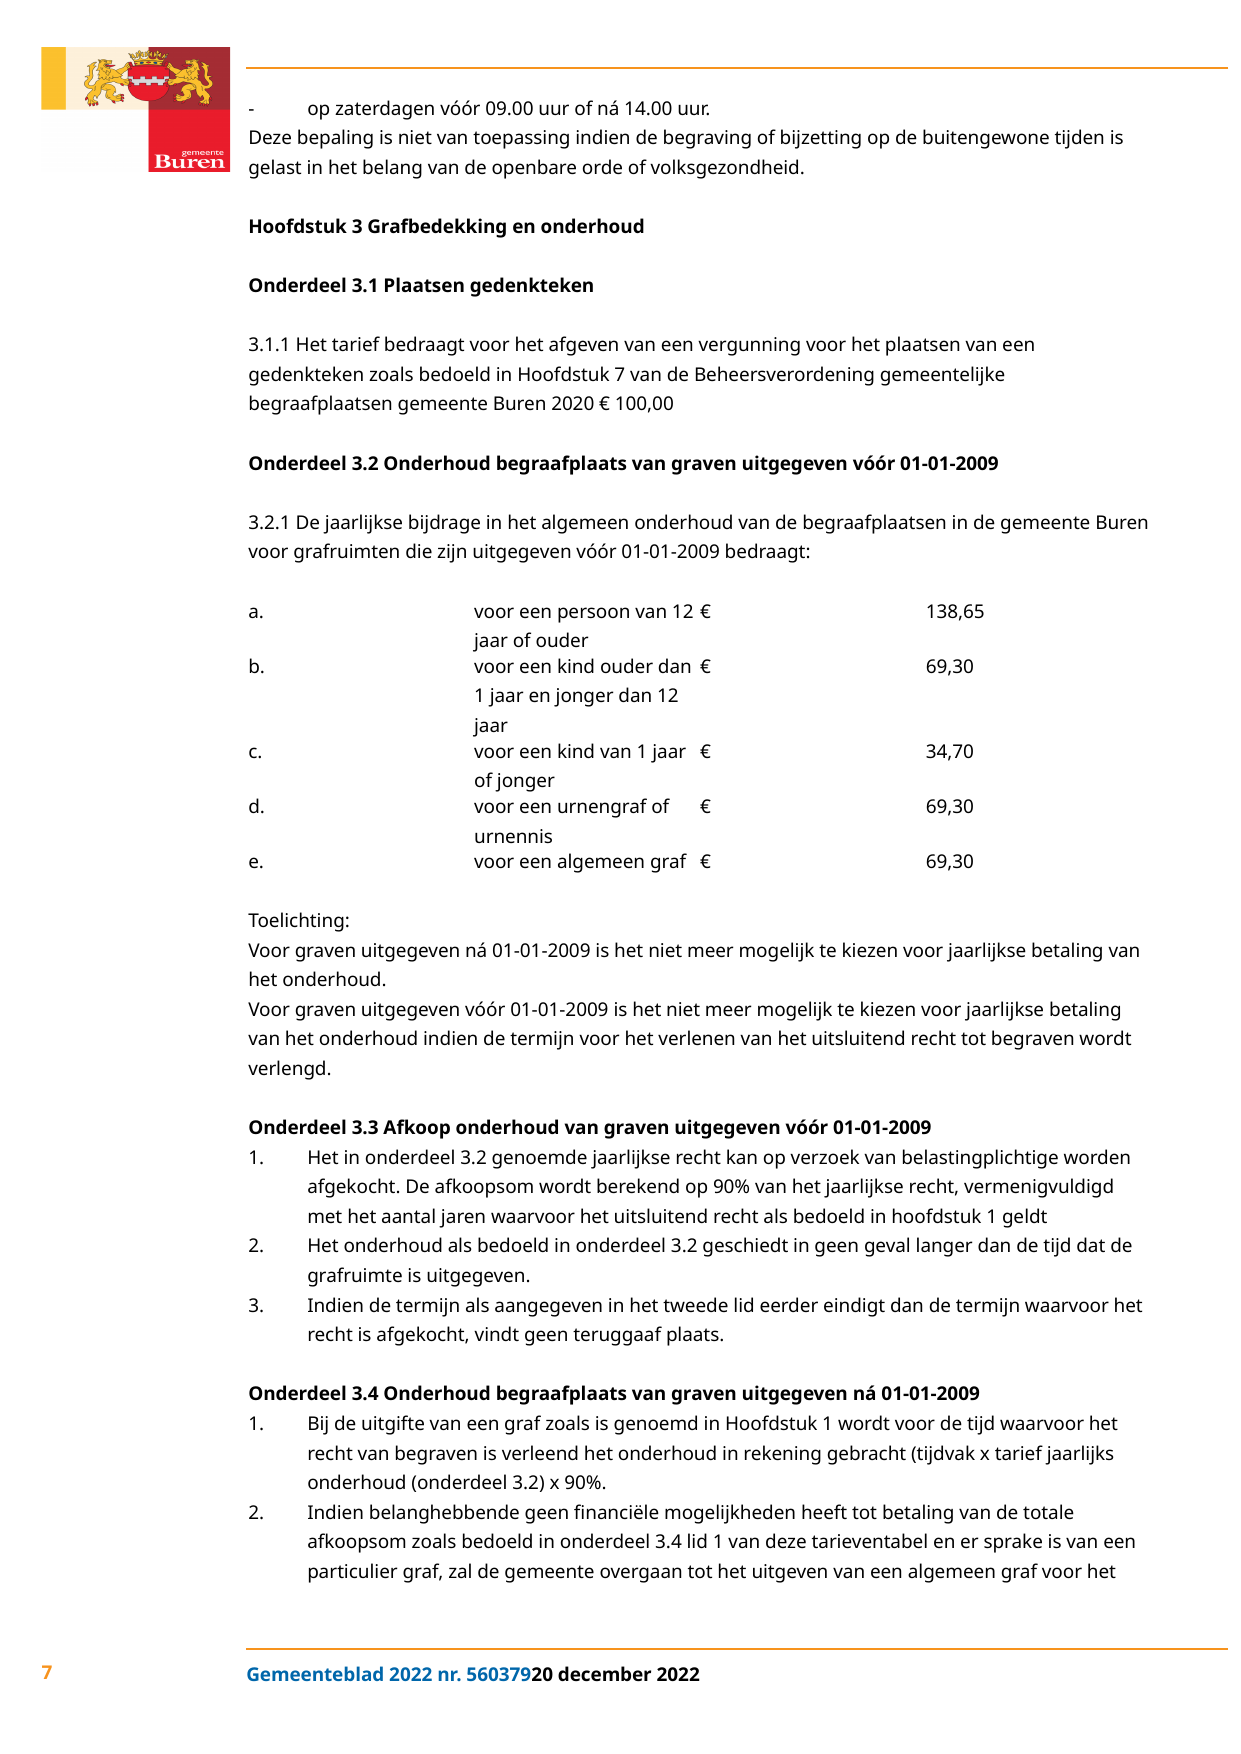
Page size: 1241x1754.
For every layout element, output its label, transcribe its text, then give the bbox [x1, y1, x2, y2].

text Onderdeel 3.1 Plaatsen gedenkteken [248, 272, 1152, 298]
table_cell b. [248, 653, 474, 738]
list Het onderhoud als bedoeld in onderdeel 3.2 geschiedt in geen geval langer dan de tijd dat de grafruimte is uitgegeven. [248, 1233, 1152, 1288]
table_cell 69,30 [926, 653, 1152, 738]
table_cell € [700, 653, 926, 738]
table_cell € [700, 849, 926, 874]
list Bij de uitgifte van een graf zoals is genoemd in Hoofdstuk 1 wordt voor de tijd waarvoor het recht van begraven is verleend het onderhoud in rekening gebracht (tijdvak x tarief jaarlijks onderhoud (onderdeel 3.2) x 90%. [248, 1410, 1152, 1495]
table_header a. [248, 598, 474, 653]
list Het in onderdeel 3.2 genoemde jaarlijkse recht kan op verzoek van belastingplichtige worden afgekocht. De afkoopsom wordt berekend op 90% van het jaarlijkse recht, vermenigvuldigd met het aantal jaren waarvoor het uitsluitend recht als bedoeld in hoofdstuk 1 geldt [248, 1144, 1152, 1229]
table_cell € [700, 793, 926, 849]
text Voor graven uitgegeven ná 01-01-2009 is het niet meer mogelijk te kiezen voor jaarlijkse betaling van het onderhoud. [248, 937, 1152, 992]
list Indien belanghebbende geen financiële mogelijkheden heeft tot betaling van de totale afkoopsom zoals bedoeld in onderdeel 3.4 lid 1 van deze tarieventabel en er sprake is van een particulier graf, zal de gemeente overgaan tot het uitgeven van een algemeen graf voor het [248, 1499, 1152, 1584]
table_cell c. [248, 738, 474, 793]
text Onderdeel 3.3 Afkoop onderhoud van graven uitgegeven vóór 01-01-2009 [248, 1114, 1152, 1140]
table_cell voor een kind van 1 jaar of jonger [474, 738, 700, 793]
list op zaterdagen vóór 09.00 uur of ná 14.00 uur. [248, 95, 1152, 121]
table_header voor een persoon van 12 jaar of ouder [474, 598, 700, 653]
table_header 138,65 [926, 598, 1152, 653]
table_cell voor een kind ouder dan 1 jaar en jonger dan 12 jaar [474, 653, 700, 738]
table_cell d. [248, 793, 474, 849]
table_cell voor een urnengraf of urnennis [474, 793, 700, 849]
table_header € [700, 598, 926, 653]
picture [41, 47, 231, 172]
text 3.1.1 Het tarief bedraagt voor het afgeven van een vergunning voor het plaatsen van een gedenkteken zoals bedoeld in Hoofdstuk 7 van de Beheersverordening gemeentelijke begraafplaatsen gemeente Buren 2020 € 100,00 [248, 331, 1152, 416]
table_cell 34,70 [926, 738, 1152, 793]
table_cell 69,30 [926, 793, 1152, 849]
text Voor graven uitgegeven vóór 01-01-2009 is het niet meer mogelijk te kiezen voor jaarlijkse betaling van het onderhoud indien de termijn voor het verlenen van het uitsluitend recht tot begraven wordt verlengd. [248, 996, 1152, 1081]
table_cell 69,30 [926, 849, 1152, 874]
table_cell € [700, 738, 926, 793]
table_cell voor een algemeen graf [474, 849, 700, 874]
text Toelichting: [248, 907, 1152, 933]
text 3.2.1 De jaarlijkse bijdrage in het algemeen onderhoud van de begraafplaatsen in de gemeente Buren voor grafruimten die zijn uitgegeven vóór 01-01-2009 bedraagt: [248, 509, 1152, 564]
text Deze bepaling is niet van toepassing indien de begraving of bijzetting op de buitengewone tijden is gelast in het belang van de openbare orde of volksgezondheid. [248, 124, 1152, 180]
text Onderdeel 3.4 Onderhoud begraafplaats van graven uitgegeven ná 01-01-2009 [248, 1381, 1152, 1406]
table_cell e. [248, 849, 474, 874]
text Hoofdstuk 3 Grafbedekking en onderhoud [248, 213, 1152, 239]
list Indien de termijn als aangegeven in het tweede lid eerder eindigt dan de termijn waarvoor het recht is afgekocht, vindt geen teruggaaf plaats. [248, 1292, 1152, 1347]
text Onderdeel 3.2 Onderhoud begraafplaats van graven uitgegeven vóór 01-01-2009 [248, 450, 1152, 476]
